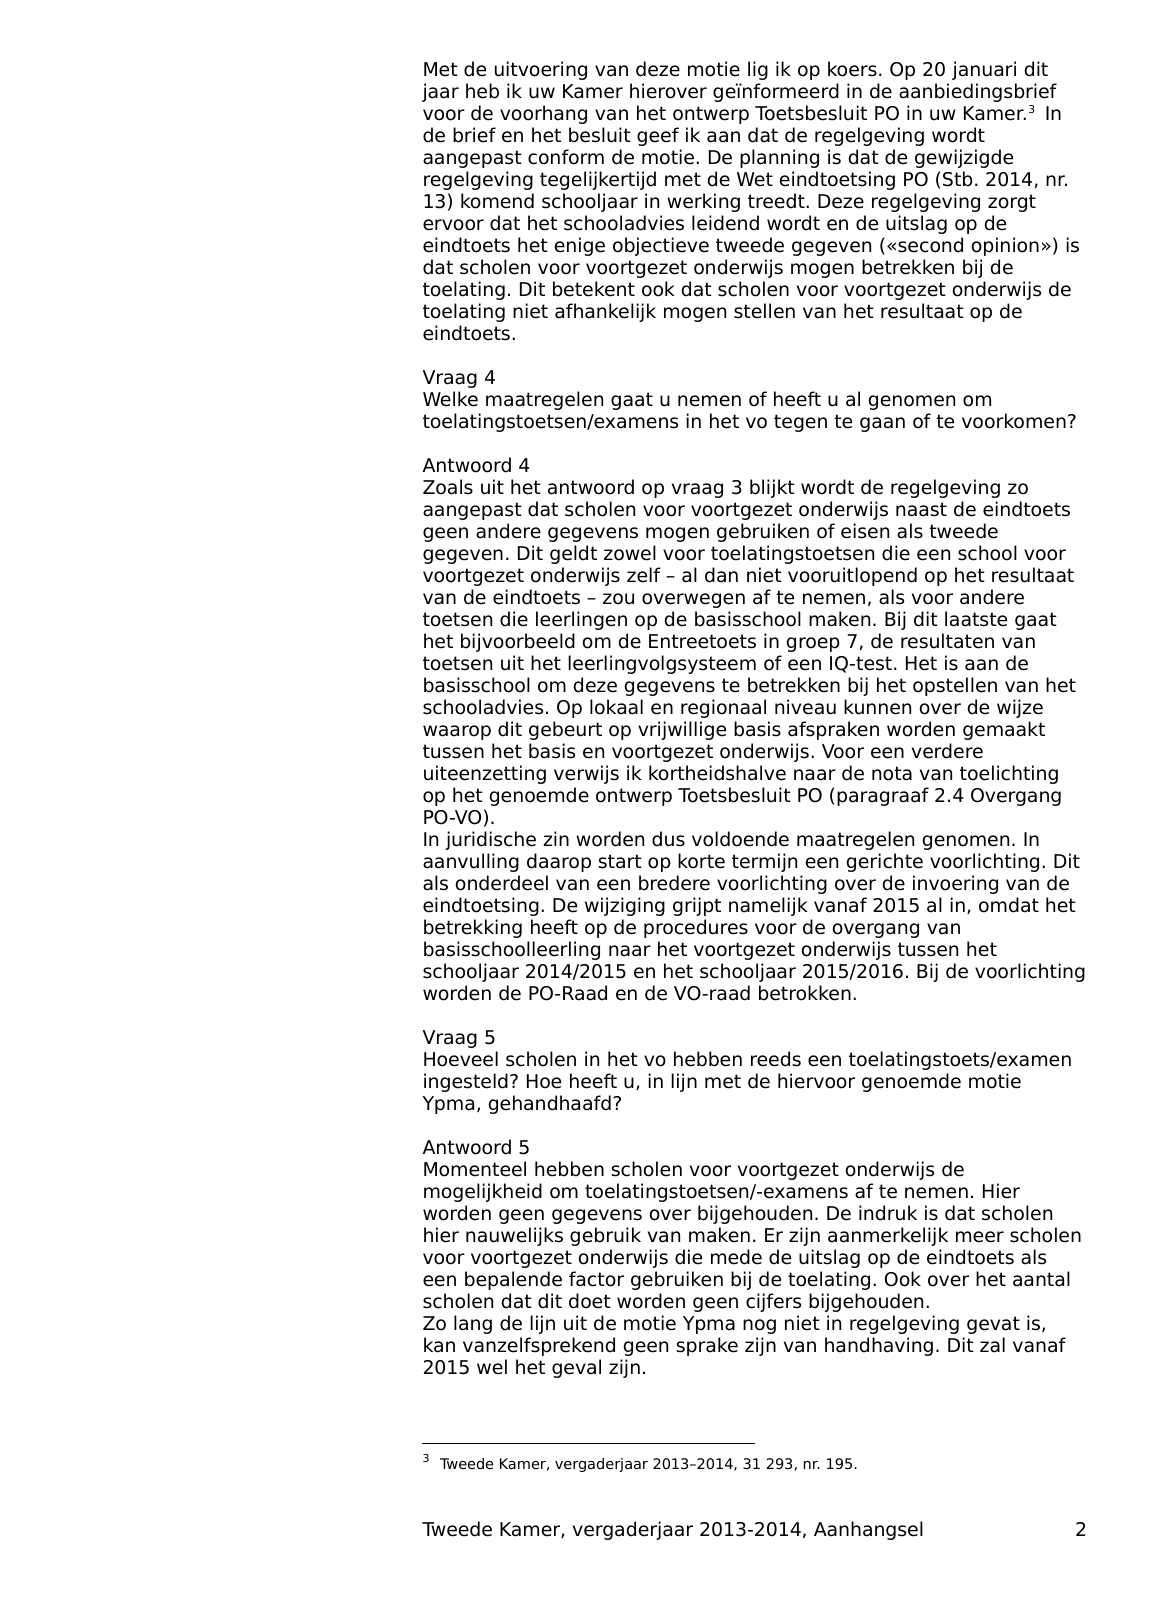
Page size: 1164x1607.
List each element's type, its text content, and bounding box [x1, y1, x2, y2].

text Vraag 5 [422, 1027, 1087, 1049]
text Tweede Kamer, vergaderjaar 2013–2014, 31 293, nr. 195. [422, 1452, 1087, 1474]
text Momenteel hebben scholen voor voortgezet onderwijs de mogelijkheid om toelatingstoetsen/-examens af te nemen. Hier worden geen gegevens over bijgehouden. De indruk is dat scholen hier nauwelijks gebruik van maken. Er zijn aanmerkelijk meer scholen voor voortgezet onderwijs die mede de uitslag op de eindtoets als een bepalende factor gebruiken bij de toelating. Ook over het aantal scholen dat dit doet worden geen cijfers bijgehouden. [422, 1159, 1087, 1313]
text Hoeveel scholen in het vo hebben reeds een toelatingstoets/examen ingesteld? Hoe heeft u, in lijn met de hiervoor genoemde motie Ypma, gehandhaafd? [422, 1049, 1087, 1115]
text Vraag 4 [422, 367, 1087, 389]
text Zoals uit het antwoord op vraag 3 blijkt wordt de regelgeving zo aangepast dat scholen voor voortgezet onderwijs naast de eindtoets geen andere gegevens mogen gebruiken of eisen als tweede gegeven. Dit geldt zowel voor toelatingstoetsen die een school voor voortgezet onderwijs zelf – al dan niet vooruitlopend op het resultaat van de eindtoets – zou overwegen af te nemen, als voor andere toetsen die leerlingen op de basisschool maken. Bij dit laatste gaat het bijvoorbeeld om de Entreetoets in groep 7, de resultaten van toetsen uit het leerlingvolgsysteem of een IQ-test. Het is aan de basisschool om deze gegevens te betrekken bij het opstellen van het schooladvies. Op lokaal en regionaal niveau kunnen over de wijze waarop dit gebeurt op vrijwillige basis afspraken worden gemaakt tussen het basis en voortgezet onderwijs. Voor een verdere uiteenzetting verwijs ik kortheidshalve naar de nota van toelichting op het genoemde ontwerp Toetsbesluit PO (paragraaf 2.4 Overgang PO-VO). [422, 477, 1087, 829]
text Welke maatregelen gaat u nemen of heeft u al genomen om toelatingstoetsen/examens in het vo tegen te gaan of te voorkomen? [422, 389, 1087, 433]
text Antwoord 5 [422, 1137, 1087, 1159]
text Met de uitvoering van deze motie lig ik op koers. Op 20 januari dit jaar heb ik uw Kamer hierover geïnformeerd in de aanbiedingsbrief voor de voorhang van het ontwerp Toetsbesluit PO in uw Kamer. In de brief en het besluit geef ik aan dat de regelgeving wordt aangepast conform de motie. De planning is dat de gewijzigde regelgeving tegelijkertijd met de Wet eindtoetsing PO (Stb. 2014, nr. 13) komend schooljaar in werking treedt. Deze regelgeving zorgt ervoor dat het schooladvies leidend wordt en de uitslag op de eindtoets het enige objectieve tweede gegeven («second opinion») is dat scholen voor voortgezet onderwijs mogen betrekken bij de toelating. Dit betekent ook dat scholen voor voortgezet onderwijs de toelating niet afhankelijk mogen stellen van het resultaat op de eindtoets. [422, 59, 1087, 345]
text Antwoord 4 [422, 455, 1087, 477]
text In juridische zin worden dus voldoende maatregelen genomen. In aanvulling daarop start op korte termijn een gerichte voorlichting. Dit als onderdeel van een bredere voorlichting over de invoering van de eindtoetsing. De wijziging grijpt namelijk vanaf 2015 al in, omdat het betrekking heeft op de procedures voor de overgang van basisschoolleerling naar het voortgezet onderwijs tussen het schooljaar 2014/2015 en het schooljaar 2015/2016. Bij de voorlichting worden de PO-Raad en de VO-raad betrokken. [422, 829, 1087, 1004]
text Zo lang de lijn uit de motie Ypma nog niet in regelgeving gevat is, kan vanzelfsprekend geen sprake zijn van handhaving. Dit zal vanaf 2015 wel het geval zijn. [422, 1313, 1087, 1379]
